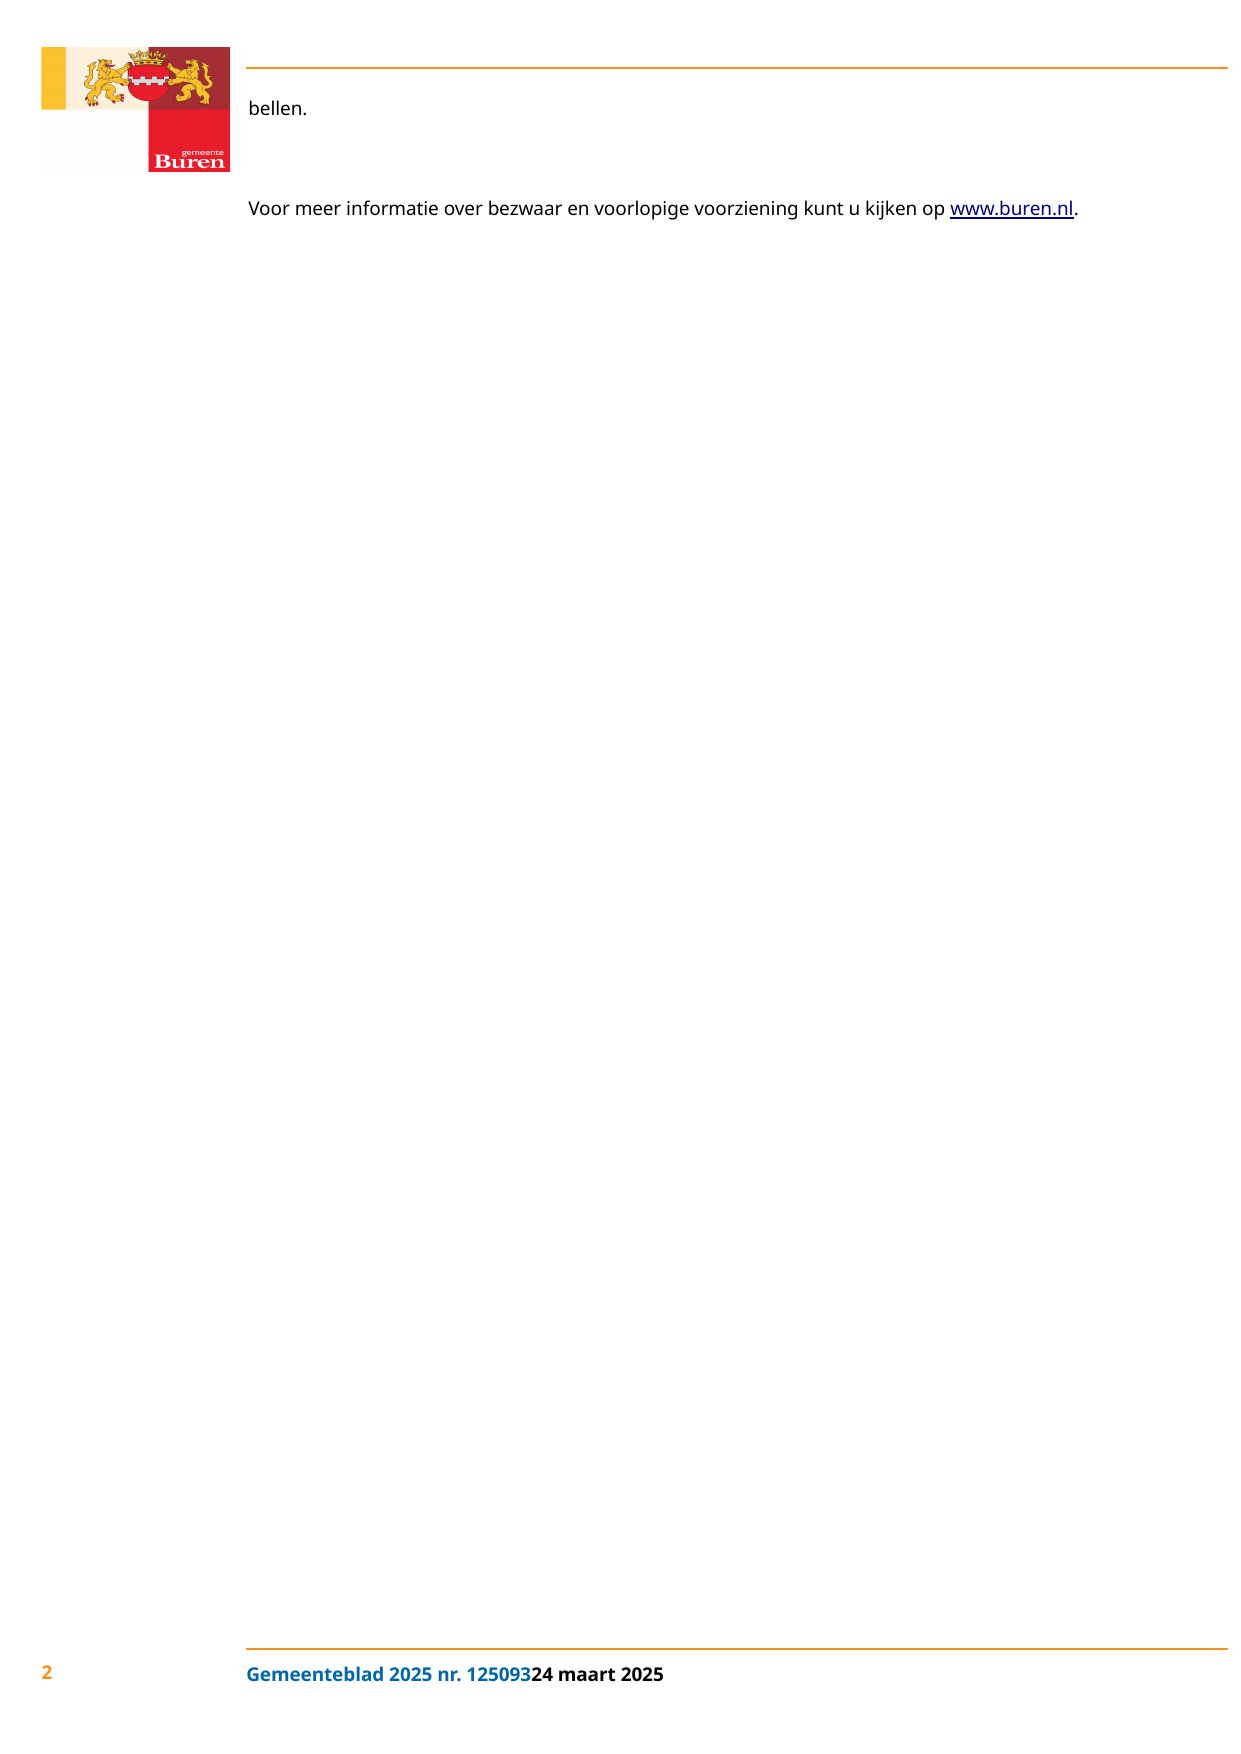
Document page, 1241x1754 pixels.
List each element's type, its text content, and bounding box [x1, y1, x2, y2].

picture [41, 47, 231, 172]
text Voor meer informatie over bezwaar en voorlopige voorziening kunt u kijken op www.buren.nl. [248, 196, 1152, 221]
text bellen. [248, 95, 1152, 121]
